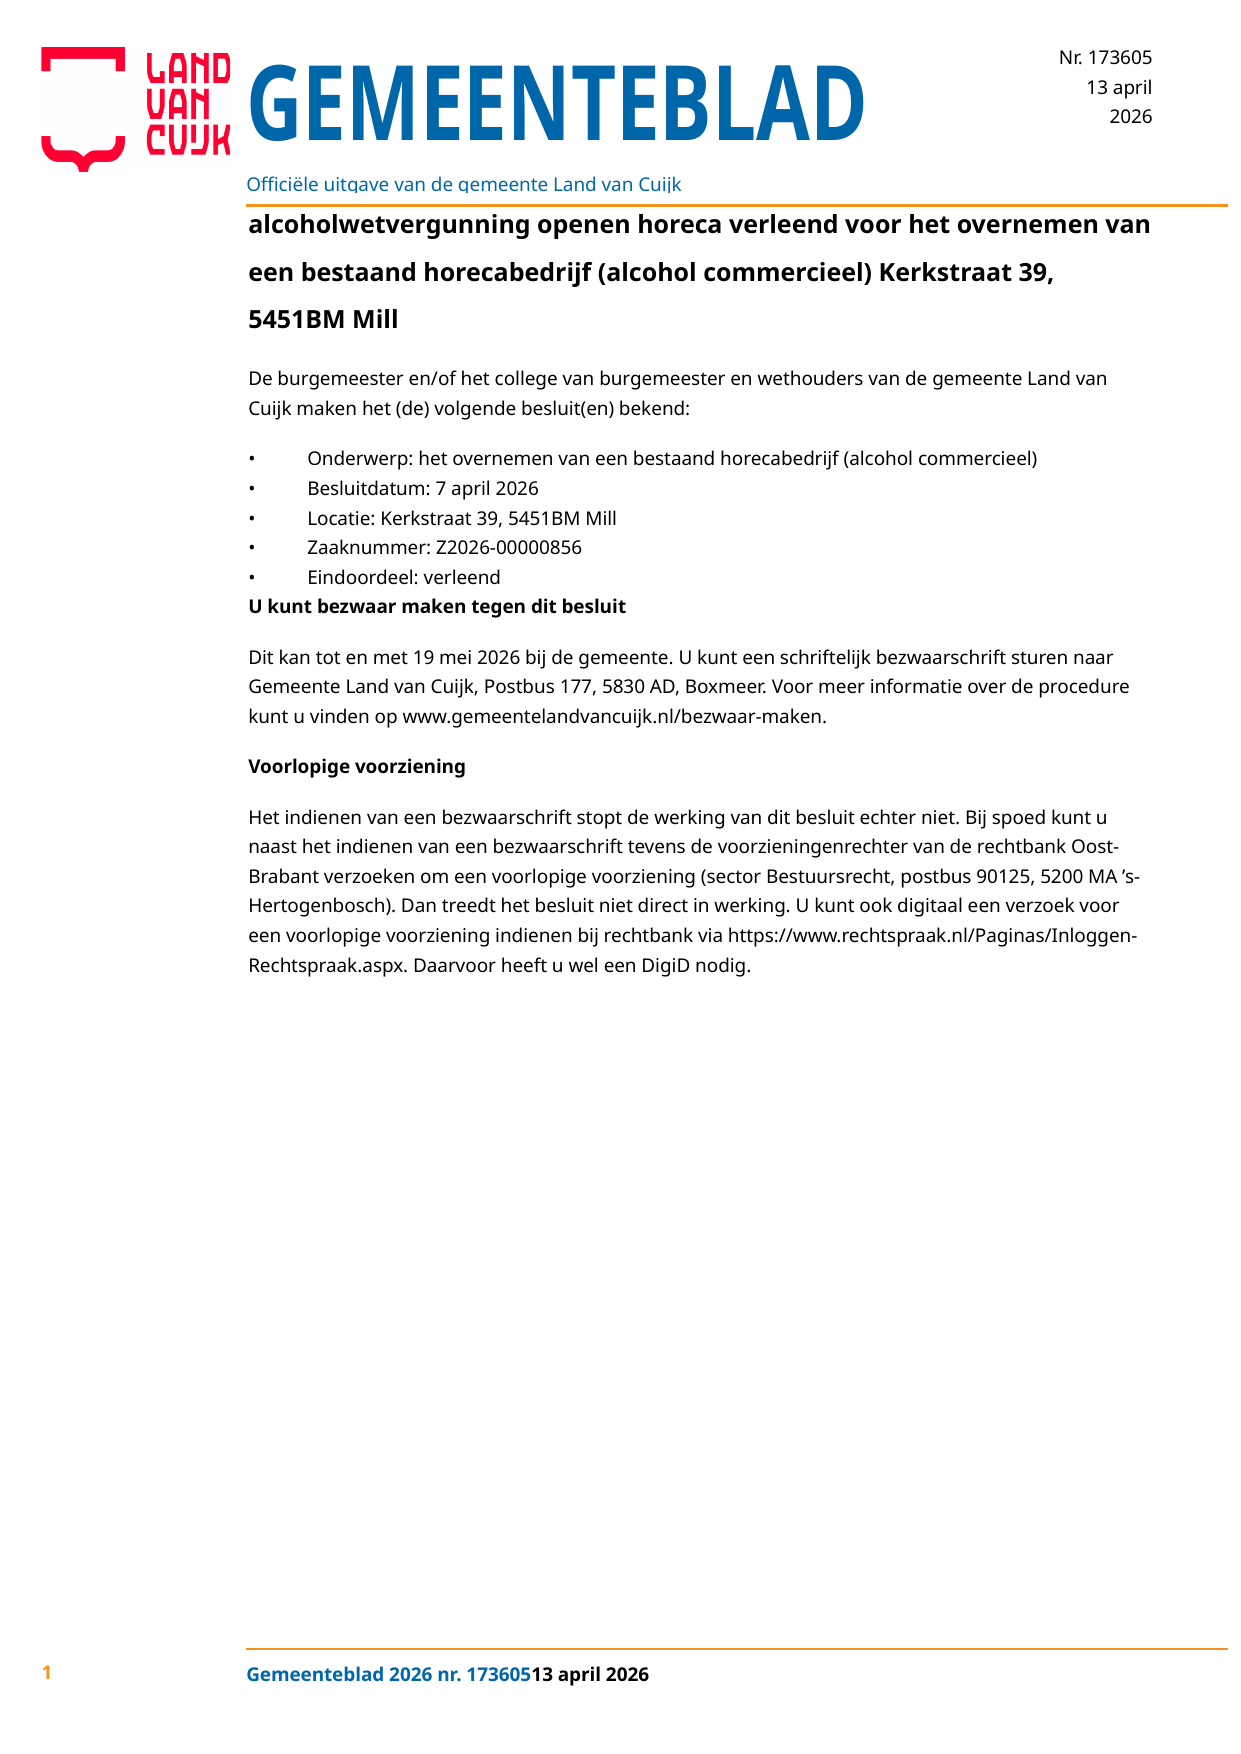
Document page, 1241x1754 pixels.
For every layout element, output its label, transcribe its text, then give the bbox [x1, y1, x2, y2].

text alcoholwetvergunning openen horeca verleend voor het overnemen van een bestaand horecabedrijf (alcohol commercieel) Kerkstraat 39, 5451BM Mill [248, 207, 1152, 336]
text Het indienen van een bezwaarschrift stopt de werking van dit besluit echter niet. Bij spoed kunt u naast het indienen van een bezwaarschrift tevens de voorzieningenrechter van de rechtbank Oost-Brabant verzoeken om een voorlopige voorziening (sector Bestuursrecht, postbus 90125, 5200 MA ’s-Hertogenbosch). Dan treedt het besluit niet direct in werking. U kunt ook digitaal een verzoek voor een voorlopige voorziening indienen bij rechtbank via https://www.rechtspraak.nl/Paginas/Inloggen-Rechtspraak.aspx. Daarvoor heeft u wel een DigiD nodig. [248, 804, 1152, 977]
text De burgemeester en/of het college van burgemeester en wethouders van de gemeente Land van Cuijk maken het (de) volgende besluit(en) bekend: [248, 366, 1152, 421]
list Onderwerp: het overnemen van een bestaand horecabedrijf (alcohol commercieel) [248, 446, 1152, 471]
text Dit kan tot en met 19 mei 2026 bij de gemeente. U kunt een schriftelijk bezwaarschrift sturen naar Gemeente Land van Cuijk, Postbus 177, 5830 AD, Boxmeer. Voor meer informatie over de procedure kunt u vinden op www.gemeentelandvancuijk.nl/bezwaar-maken. [248, 644, 1152, 729]
list Zaaknummer: Z2026-00000856 [248, 534, 1152, 560]
text Voorlopige voorziening [248, 753, 1152, 779]
list Locatie: Kerkstraat 39, 5451BM Mill [248, 505, 1152, 530]
text U kunt bezwaar maken tegen dit besluit [248, 593, 1152, 619]
list Eindoordeel: verleend [248, 564, 1152, 589]
list Besluitdatum: 7 april 2026 [248, 475, 1152, 501]
picture [41, 47, 231, 172]
